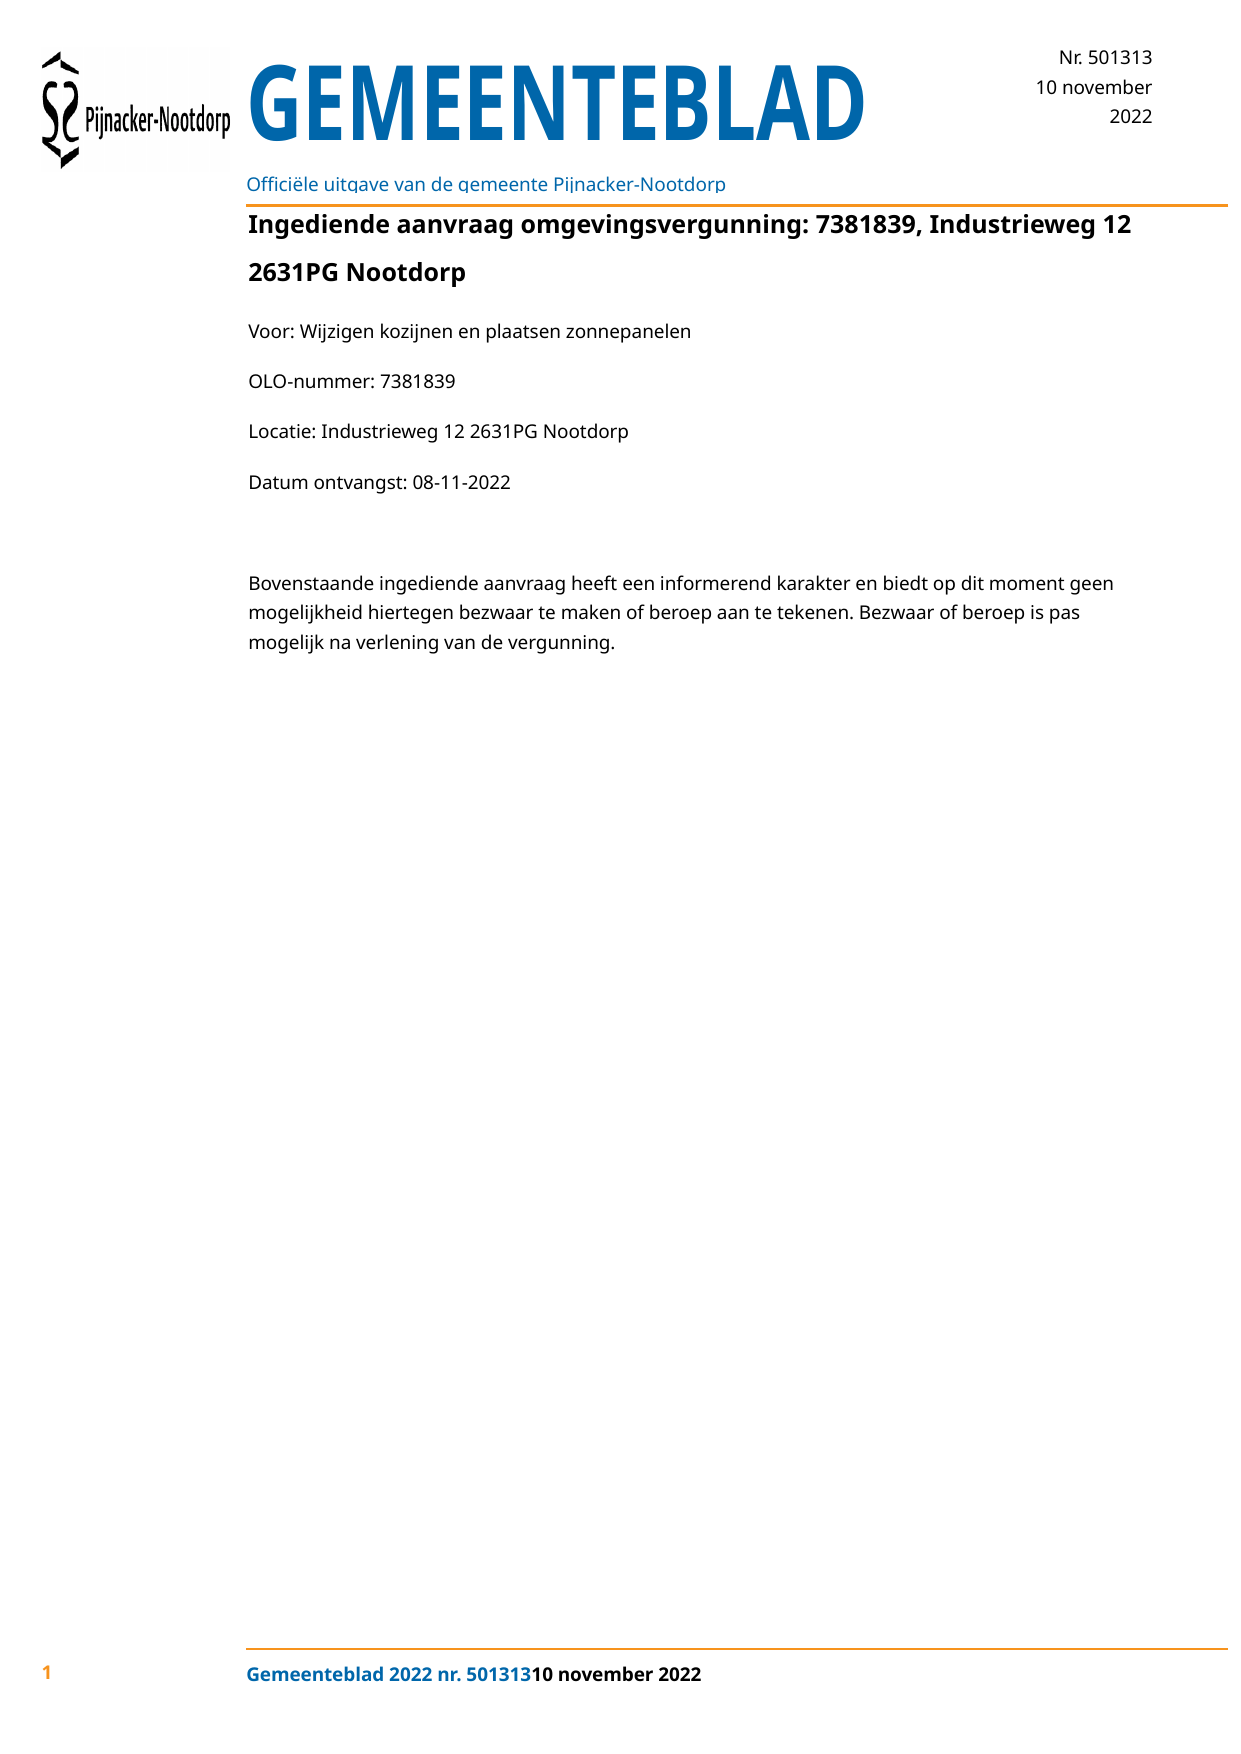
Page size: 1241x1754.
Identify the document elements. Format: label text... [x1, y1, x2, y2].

text Locatie: Industrieweg 12 2631PG Nootdorp [248, 419, 1152, 444]
text Ingediende aanvraag omgevingsvergunning: 7381839, Industrieweg 12 2631PG Nootdorp [248, 207, 1152, 288]
text Voor: Wijzigen kozijnen en plaatsen zonnepanelen [248, 318, 1152, 344]
text Bovenstaande ingediende aanvraag heeft een informerend karakter en biedt op dit moment geen mogelijkheid hiertegen bezwaar te maken of beroep aan te tekenen. Bezwaar of beroep is pas mogelijk na verlening van de vergunning. [248, 570, 1152, 655]
picture [41, 47, 231, 172]
text Datum ontvangst: 08-11-2022 [248, 469, 1152, 495]
text OLO-nummer: 7381839 [248, 368, 1152, 394]
